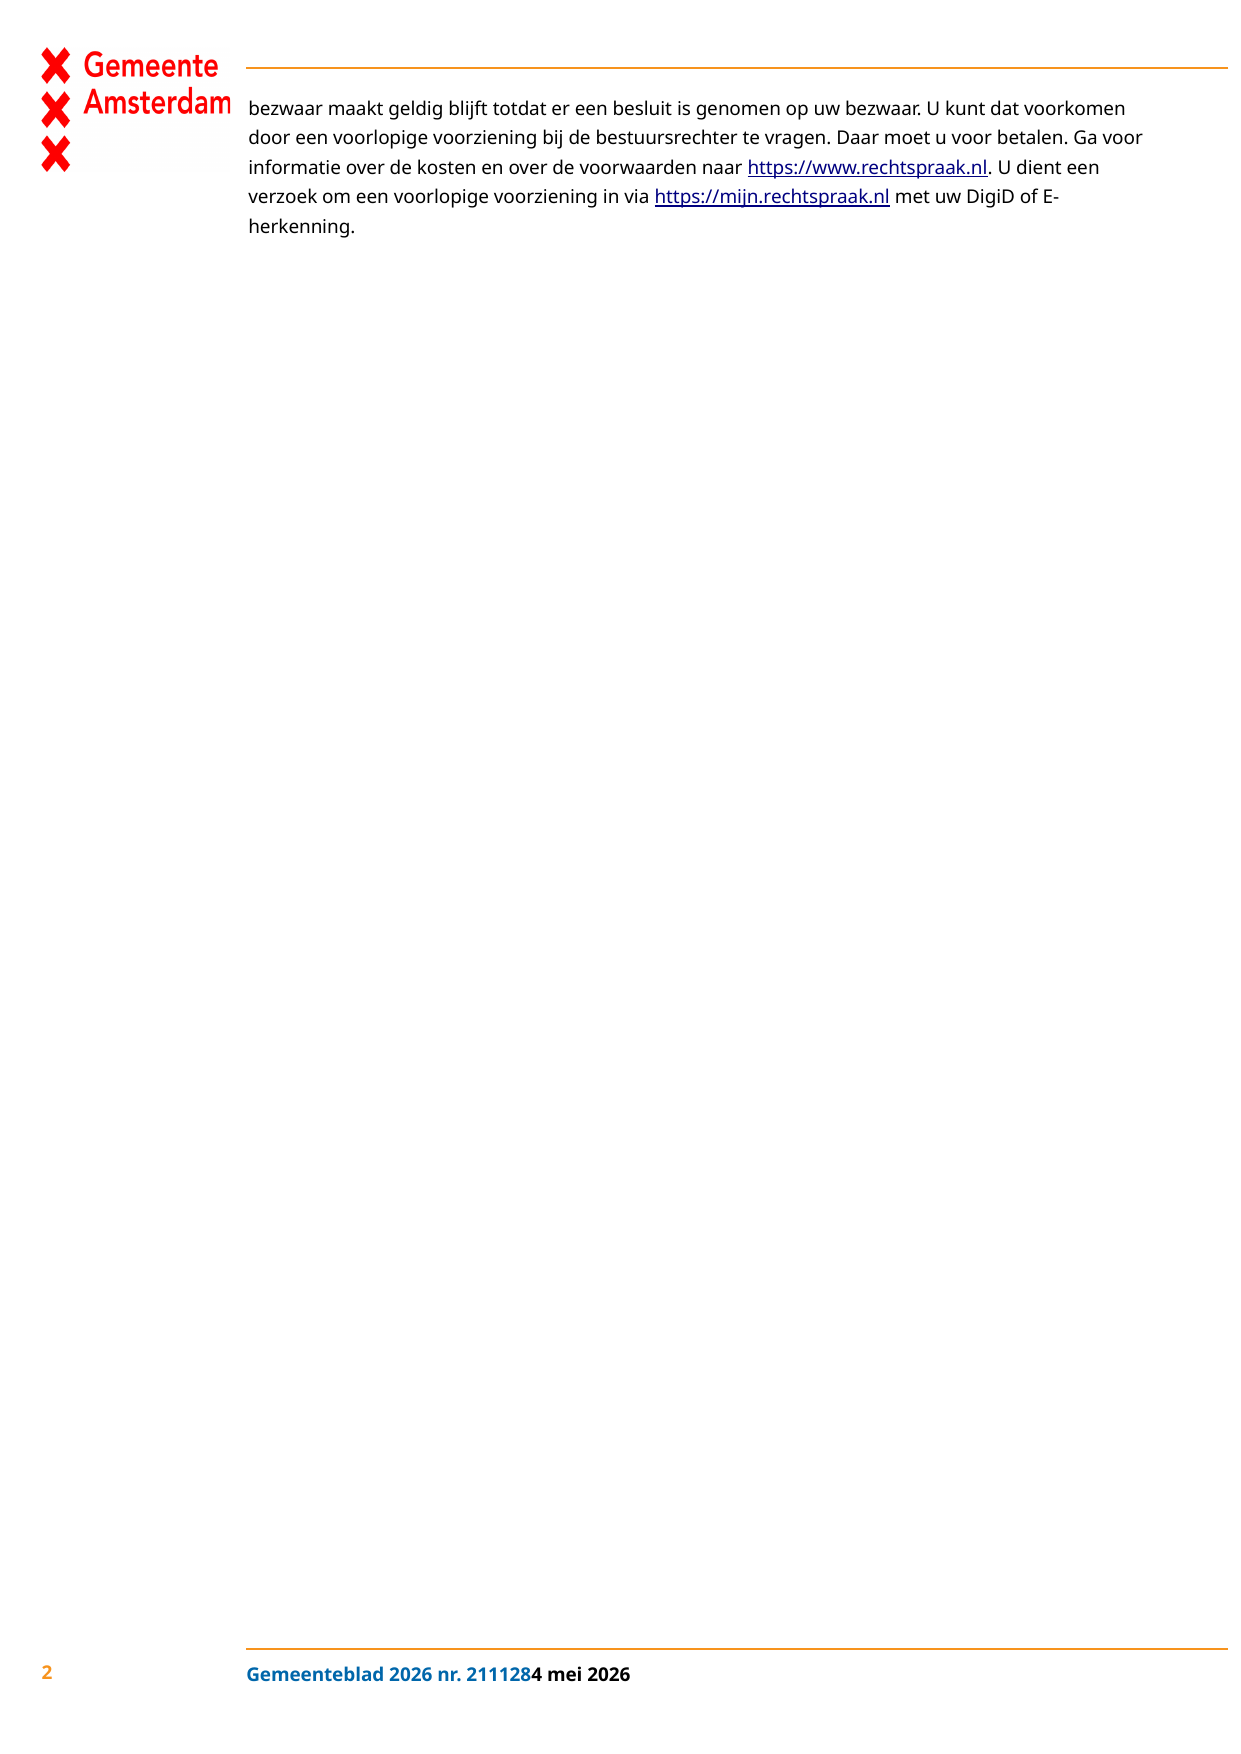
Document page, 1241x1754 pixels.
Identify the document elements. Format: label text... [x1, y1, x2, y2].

text bezwaar maakt geldig blijft totdat er een besluit is genomen op uw bezwaar. U kunt dat voorkomen door een voorlopige voorziening bij de bestuursrechter te vragen. Daar moet u voor betalen. Ga voor informatie over de kosten en over de voorwaarden naar https://www.rechtspraak.nl. U dient een verzoek om een voorlopige voorziening in via https://mijn.rechtspraak.nl met uw DigiD of E-herkenning. [248, 95, 1152, 239]
picture [41, 47, 231, 172]
